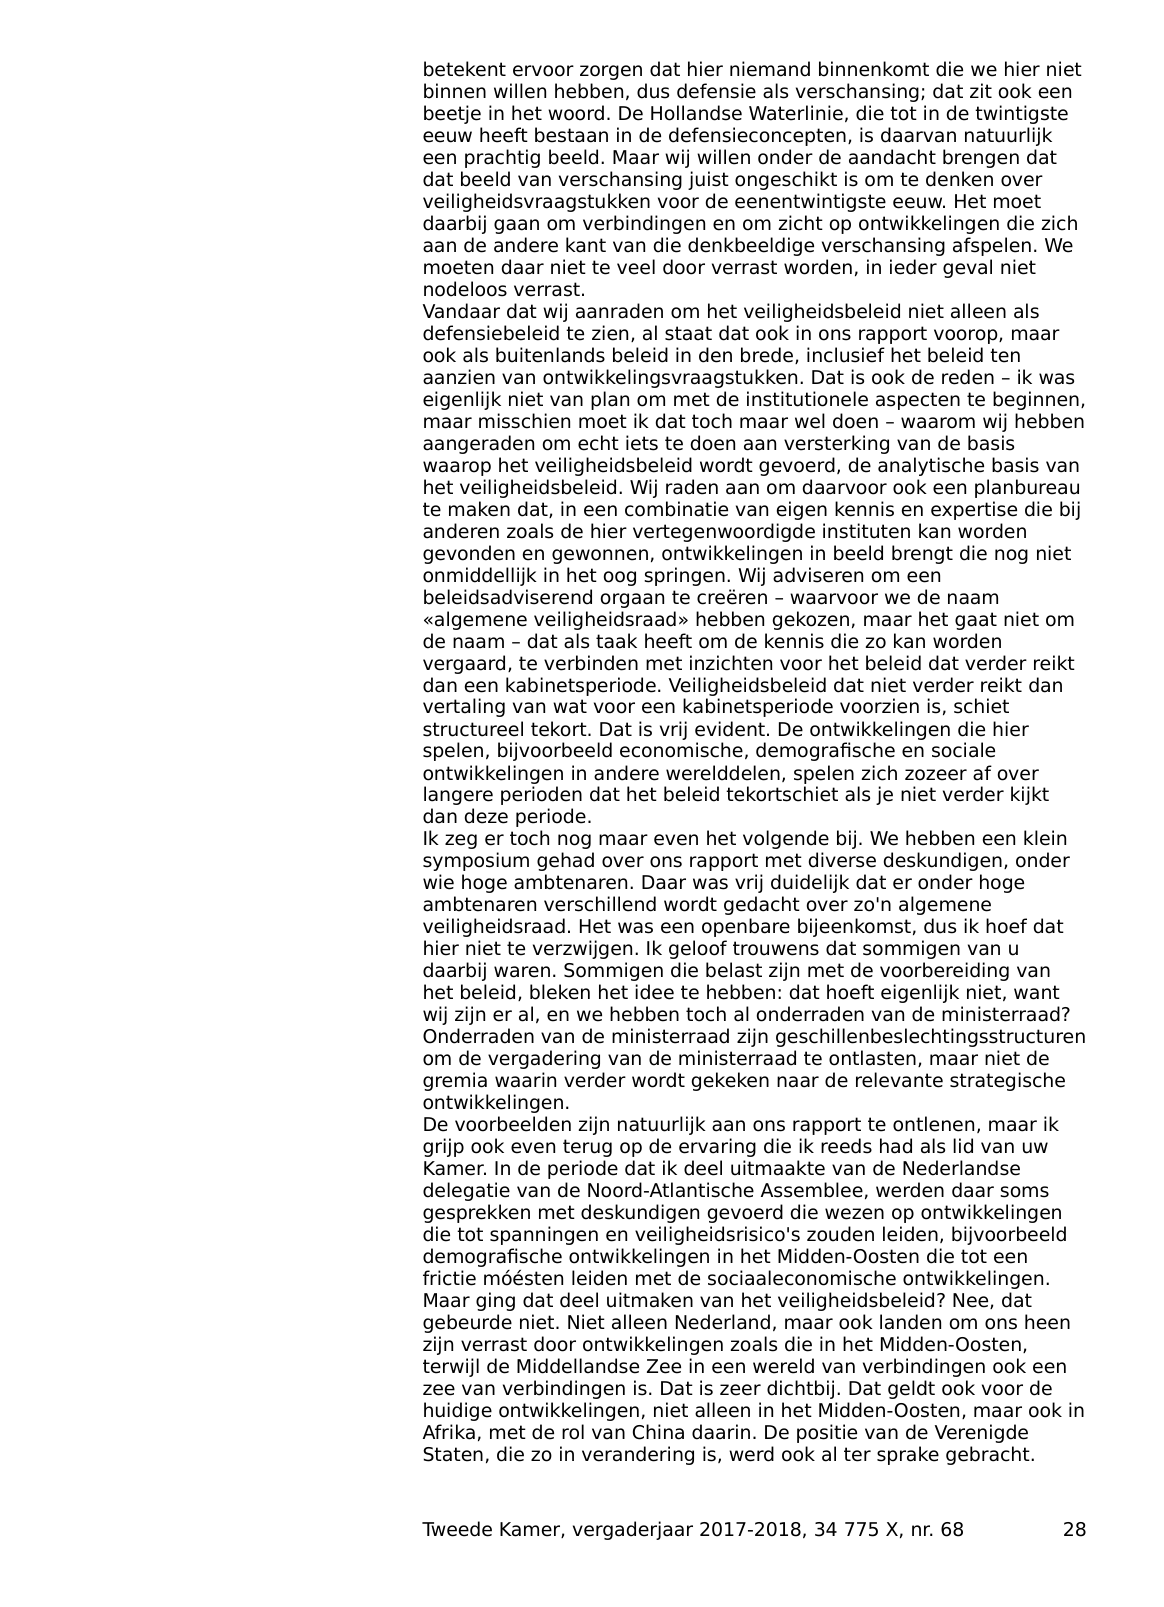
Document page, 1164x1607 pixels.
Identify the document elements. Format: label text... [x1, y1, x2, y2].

text De voorbeelden zijn natuurlijk aan ons rapport te ontlenen, maar ik grijp ook even terug op de ervaring die ik reeds had als lid van uw Kamer. In de periode dat ik deel uitmaakte van de Nederlandse delegatie van de Noord-Atlantische Assemblee, werden daar soms gesprekken met deskundigen gevoerd die wezen op ontwikkelingen die tot spanningen en veiligheidsrisico's zouden leiden, bijvoorbeeld demografische ontwikkelingen in het Midden-Oosten die tot een frictie móésten leiden met de sociaaleconomische ontwikkelingen. Maar ging dat deel uitmaken van het veiligheidsbeleid? Nee, dat gebeurde niet. Niet alleen Nederland, maar ook landen om ons heen zijn verrast door ontwikkelingen zoals die in het Midden-Oosten, terwijl de Middellandse Zee in een wereld van verbindingen ook een zee van verbindingen is. Dat is zeer dichtbij. Dat geldt ook voor de huidige ontwikkelingen, niet alleen in het Midden-Oosten, maar ook in Afrika, met de rol van China daarin. De positie van de Verenigde Staten, die zo in verandering is, werd ook al ter sprake gebracht. [422, 1114, 1087, 1466]
text Vandaar dat wij aanraden om het veiligheidsbeleid niet alleen als defensiebeleid te zien, al staat dat ook in ons rapport voorop, maar ook als buitenlands beleid in den brede, inclusief het beleid ten aanzien van ontwikkelingsvraagstukken. Dat is ook de reden – ik was eigenlijk niet van plan om met de institutionele aspecten te beginnen, maar misschien moet ik dat toch maar wel doen – waarom wij hebben aangeraden om echt iets te doen aan versterking van de basis waarop het veiligheidsbeleid wordt gevoerd, de analytische basis van het veiligheidsbeleid. Wij raden aan om daarvoor ook een planbureau te maken dat, in een combinatie van eigen kennis en expertise die bij anderen zoals de hier vertegenwoordigde instituten kan worden gevonden en gewonnen, ontwikkelingen in beeld brengt die nog niet onmiddellijk in het oog springen. Wij adviseren om een beleidsadviserend orgaan te creëren – waarvoor we de naam «algemene veiligheidsraad» hebben gekozen, maar het gaat niet om de naam – dat als taak heeft om de kennis die zo kan worden vergaard, te verbinden met inzichten voor het beleid dat verder reikt dan een kabinetsperiode. Veiligheidsbeleid dat niet verder reikt dan vertaling van wat voor een kabinetsperiode voorzien is, schiet structureel tekort. Dat is vrij evident. De ontwikkelingen die hier spelen, bijvoorbeeld economische, demografische en sociale ontwikkelingen in andere werelddelen, spelen zich zozeer af over langere perioden dat het beleid tekortschiet als je niet verder kijkt dan deze periode. [422, 301, 1087, 828]
text betekent ervoor zorgen dat hier niemand binnenkomt die we hier niet binnen willen hebben, dus defensie als verschansing; dat zit ook een beetje in het woord. De Hollandse Waterlinie, die tot in de twintigste eeuw heeft bestaan in de defensieconcepten, is daarvan natuurlijk een prachtig beeld. Maar wij willen onder de aandacht brengen dat dat beeld van verschansing juist ongeschikt is om te denken over veiligheidsvraagstukken voor de eenentwintigste eeuw. Het moet daarbij gaan om verbindingen en om zicht op ontwikkelingen die zich aan de andere kant van die denkbeeldige verschansing afspelen. We moeten daar niet te veel door verrast worden, in ieder geval niet nodeloos verrast. [422, 59, 1087, 301]
text Ik zeg er toch nog maar even het volgende bij. We hebben een klein symposium gehad over ons rapport met diverse deskundigen, onder wie hoge ambtenaren. Daar was vrij duidelijk dat er onder hoge ambtenaren verschillend wordt gedacht over zo'n algemene veiligheidsraad. Het was een openbare bijeenkomst, dus ik hoef dat hier niet te verzwijgen. Ik geloof trouwens dat sommigen van u daarbij waren. Sommigen die belast zijn met de voorbereiding van het beleid, bleken het idee te hebben: dat hoeft eigenlijk niet, want wij zijn er al, en we hebben toch al onderraden van de ministerraad? Onderraden van de ministerraad zijn geschillenbeslechtingsstructuren om de vergadering van de ministerraad te ontlasten, maar niet de gremia waarin verder wordt gekeken naar de relevante strategische ontwikkelingen. [422, 828, 1087, 1114]
